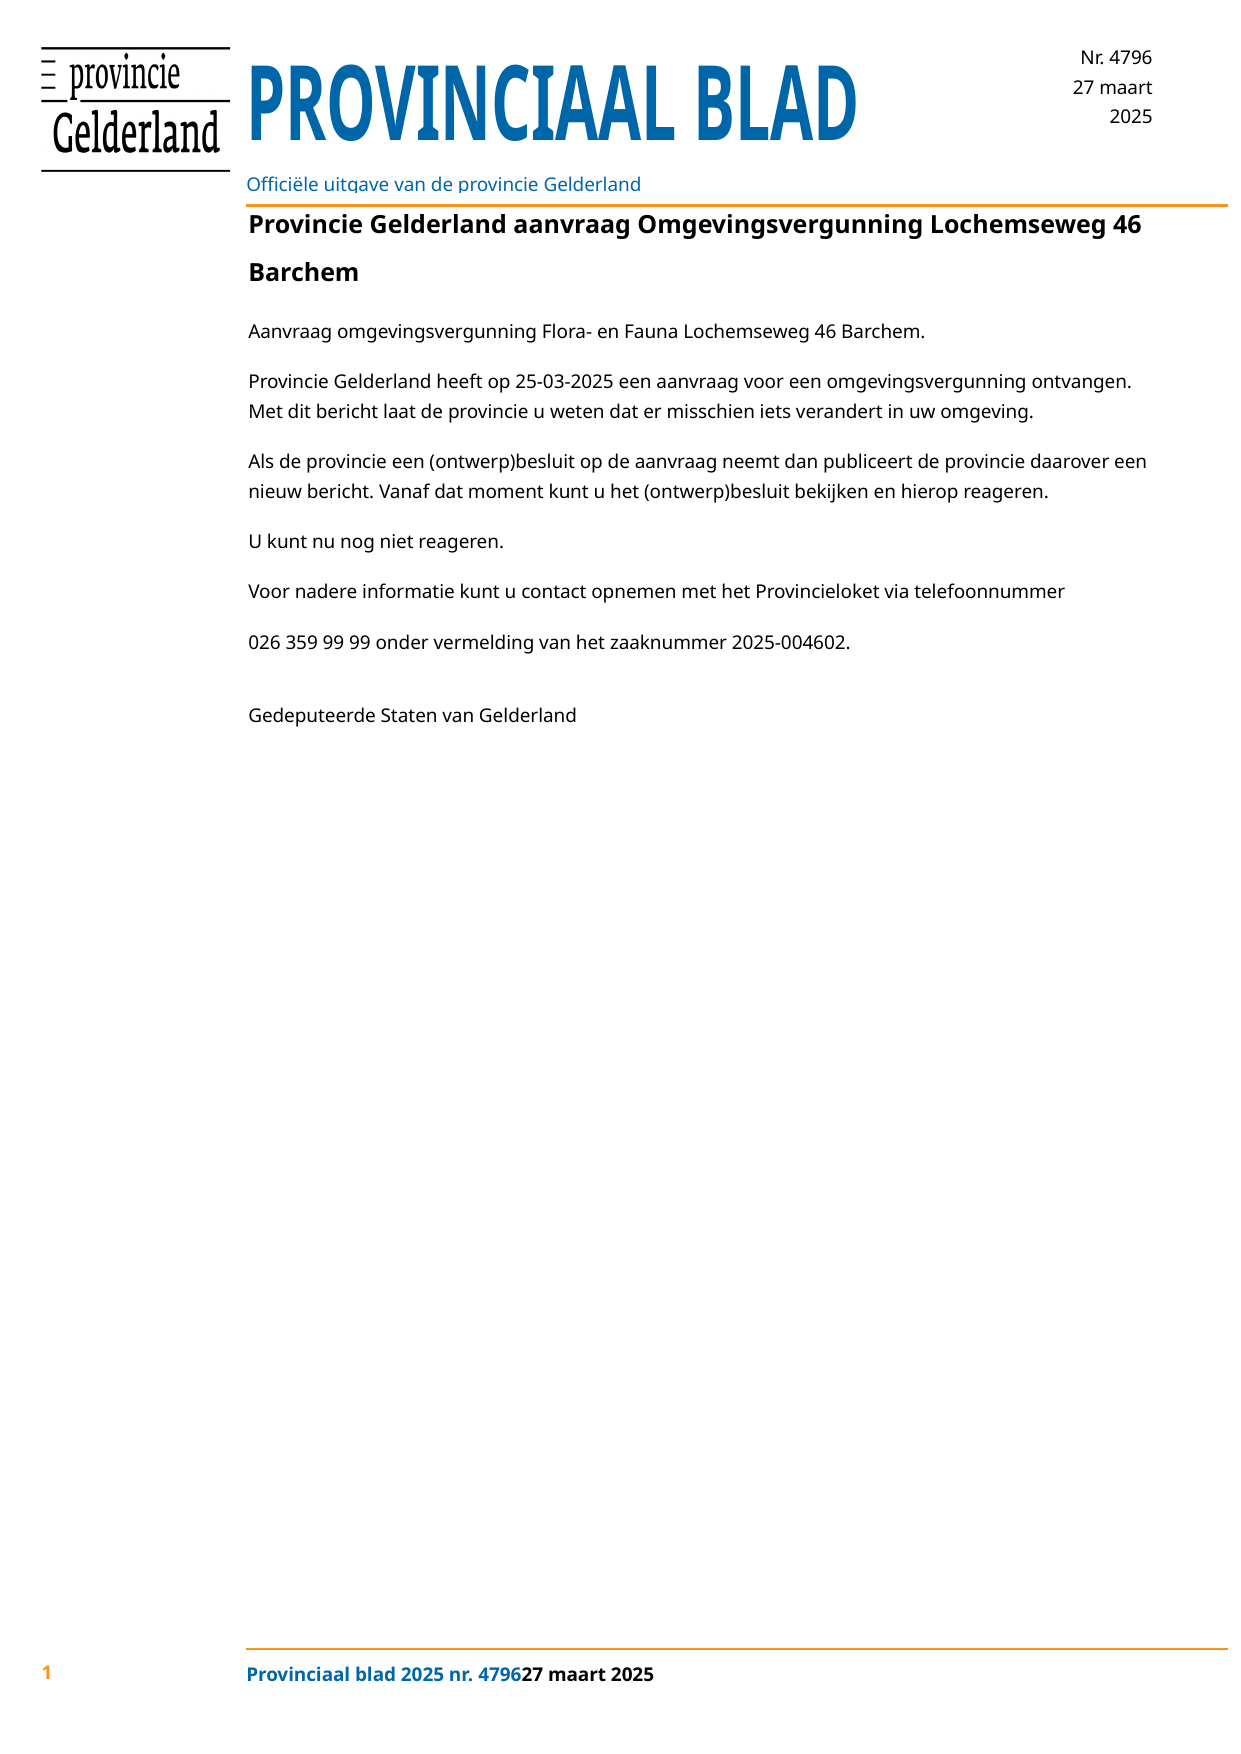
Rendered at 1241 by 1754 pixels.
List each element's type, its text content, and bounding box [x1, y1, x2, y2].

text Aanvraag omgevingsvergunning Flora- en Fauna Lochemseweg 46 Barchem. [248, 318, 1152, 344]
text Als de provincie een (ontwerp)besluit op de aanvraag neemt dan publiceert de provincie daarover een nieuw bericht. Vanaf dat moment kunt u het (ontwerp)besluit bekijken en hierop reageren. [248, 448, 1152, 504]
text U kunt nu nog niet reageren. [248, 528, 1152, 554]
text Voor nadere informatie kunt u contact opnemen met het Provincieloket via telefoonnummer [248, 579, 1152, 604]
text 026 359 99 99 onder vermelding van het zaaknummer 2025-004602. [248, 629, 1152, 655]
picture [41, 47, 231, 172]
text Provincie Gelderland heeft op 25-03-2025 een aanvraag voor een omgevingsvergunning ontvangen. Met dit bericht laat de provincie u weten dat er misschien iets verandert in uw omgeving. [248, 368, 1152, 424]
text Gedeputeerde Staten van Gelderland [248, 703, 1152, 728]
text Provincie Gelderland aanvraag Omgevingsvergunning Lochemseweg 46 Barchem [248, 207, 1152, 288]
